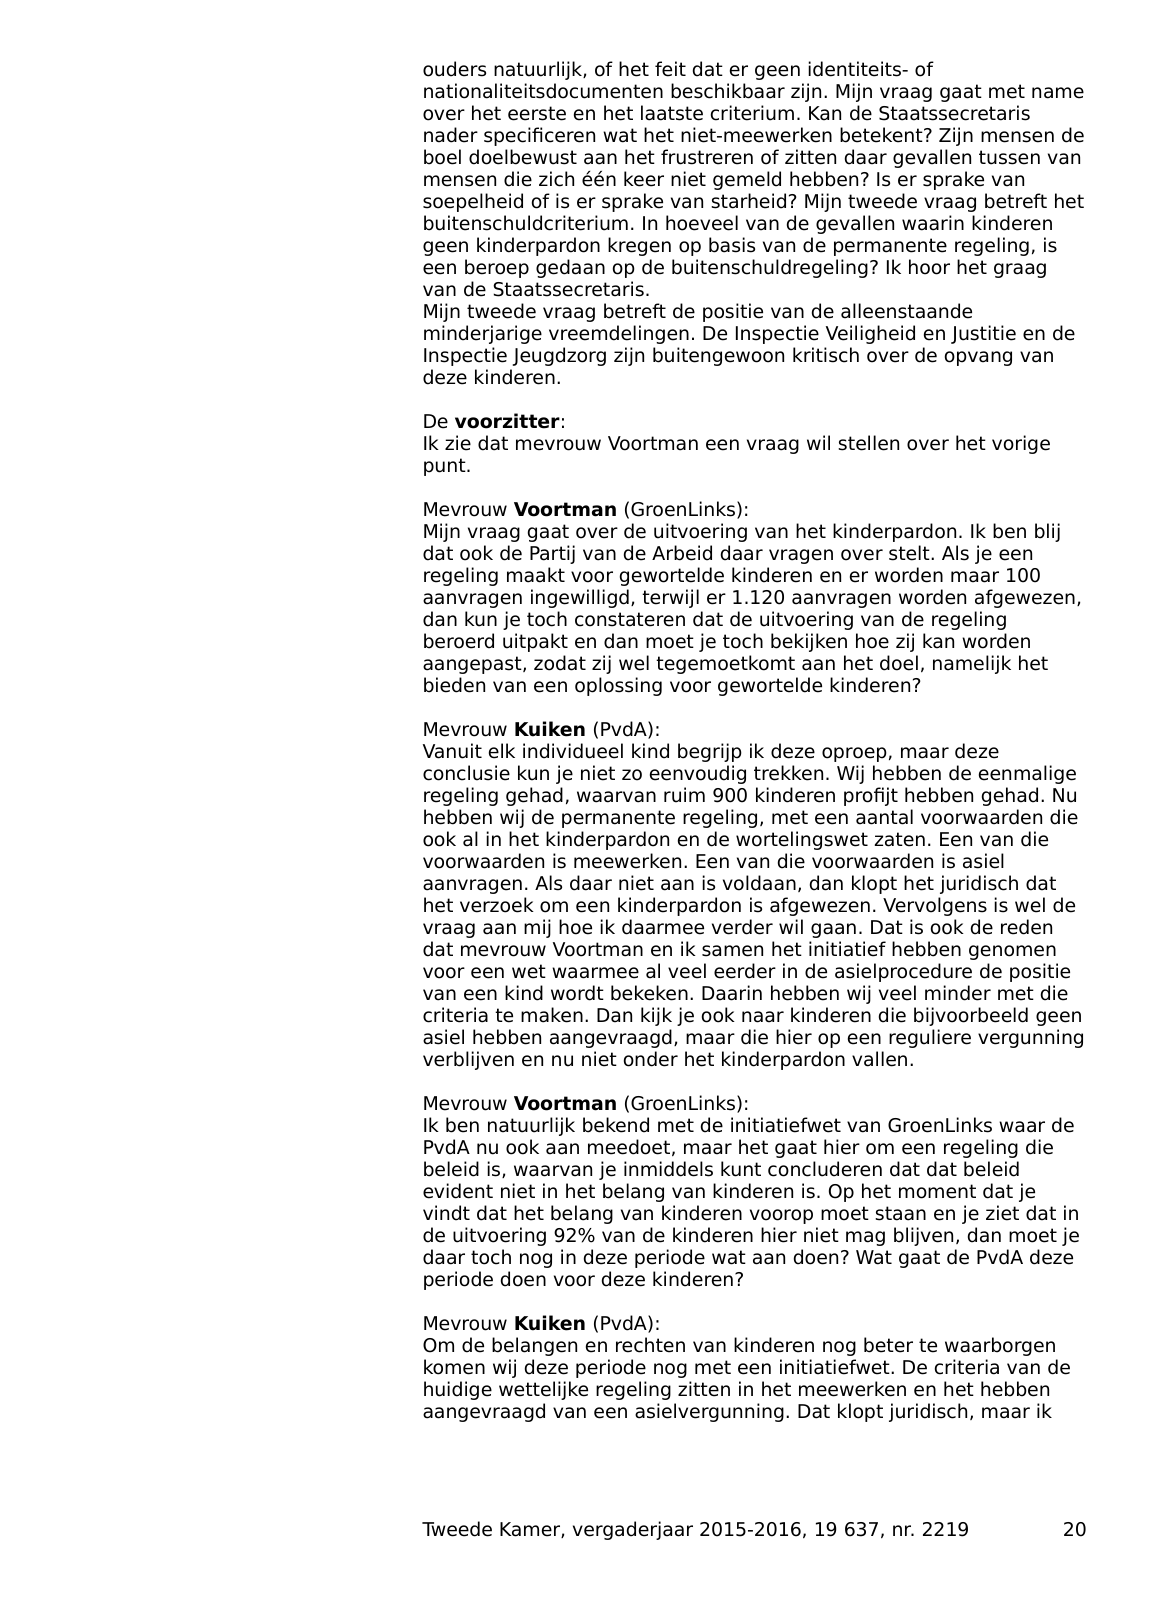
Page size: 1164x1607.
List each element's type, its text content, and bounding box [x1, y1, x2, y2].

text Om de belangen en rechten van kinderen nog beter te waarborgen komen wij deze periode nog met een initiatiefwet. De criteria van de huidige wettelijke regeling zitten in het meewerken en het hebben aangevraagd van een asielvergunning. Dat klopt juridisch, maar ik [422, 1335, 1087, 1423]
text Vanuit elk individueel kind begrijp ik deze oproep, maar deze conclusie kun je niet zo eenvoudig trekken. Wij hebben de eenmalige regeling gehad, waarvan ruim 900 kinderen profijt hebben gehad. Nu hebben wij de permanente regeling, met een aantal voorwaarden die ook al in het kinderpardon en de wortelingswet zaten. Een van die voorwaarden is meewerken. Een van die voorwaarden is asiel aanvragen. Als daar niet aan is voldaan, dan klopt het juridisch dat het verzoek om een kinderpardon is afgewezen. Vervolgens is wel de vraag aan mij hoe ik daarmee verder wil gaan. Dat is ook de reden dat mevrouw Voortman en ik samen het initiatief hebben genomen voor een wet waarmee al veel eerder in de asielprocedure de positie van een kind wordt bekeken. Daarin hebben wij veel minder met die criteria te maken. Dan kijk je ook naar kinderen die bijvoorbeeld geen asiel hebben aangevraagd, maar die hier op een reguliere vergunning verblijven en nu niet onder het kinderpardon vallen. [422, 741, 1087, 1071]
text De voorzitter: [422, 411, 1087, 433]
text Mevrouw Voortman (GroenLinks): [422, 499, 1087, 521]
text Mevrouw Kuiken (PvdA): [422, 719, 1087, 741]
text ouders natuurlijk, of het feit dat er geen identiteits- of nationaliteitsdocumenten beschikbaar zijn. Mijn vraag gaat met name over het eerste en het laatste criterium. Kan de Staatssecretaris nader specificeren wat het niet-meewerken betekent? Zijn mensen de boel doelbewust aan het frustreren of zitten daar gevallen tussen van mensen die zich één keer niet gemeld hebben? Is er sprake van soepelheid of is er sprake van starheid? Mijn tweede vraag betreft het buitenschuldcriterium. In hoeveel van de gevallen waarin kinderen geen kinderpardon kregen op basis van de permanente regeling, is een beroep gedaan op de buitenschuldregeling? Ik hoor het graag van de Staatssecretaris. [422, 59, 1087, 301]
text Mijn vraag gaat over de uitvoering van het kinderpardon. Ik ben blij dat ook de Partij van de Arbeid daar vragen over stelt. Als je een regeling maakt voor gewortelde kinderen en er worden maar 100 aanvragen ingewilligd, terwijl er 1.120 aanvragen worden afgewezen, dan kun je toch constateren dat de uitvoering van de regeling beroerd uitpakt en dan moet je toch bekijken hoe zij kan worden aangepast, zodat zij wel tegemoetkomt aan het doel, namelijk het bieden van een oplossing voor gewortelde kinderen? [422, 521, 1087, 697]
text Mevrouw Voortman (GroenLinks): [422, 1093, 1087, 1115]
text Ik zie dat mevrouw Voortman een vraag wil stellen over het vorige punt. [422, 433, 1087, 477]
text Ik ben natuurlijk bekend met de initiatiefwet van GroenLinks waar de PvdA nu ook aan meedoet, maar het gaat hier om een regeling die beleid is, waarvan je inmiddels kunt concluderen dat dat beleid evident niet in het belang van kinderen is. Op het moment dat je vindt dat het belang van kinderen voorop moet staan en je ziet dat in de uitvoering 92% van de kinderen hier niet mag blijven, dan moet je daar toch nog in deze periode wat aan doen? Wat gaat de PvdA deze periode doen voor deze kinderen? [422, 1115, 1087, 1291]
text Mijn tweede vraag betreft de positie van de alleenstaande minderjarige vreemdelingen. De Inspectie Veiligheid en Justitie en de Inspectie Jeugdzorg zijn buitengewoon kritisch over de opvang van deze kinderen. [422, 301, 1087, 389]
text Mevrouw Kuiken (PvdA): [422, 1313, 1087, 1335]
